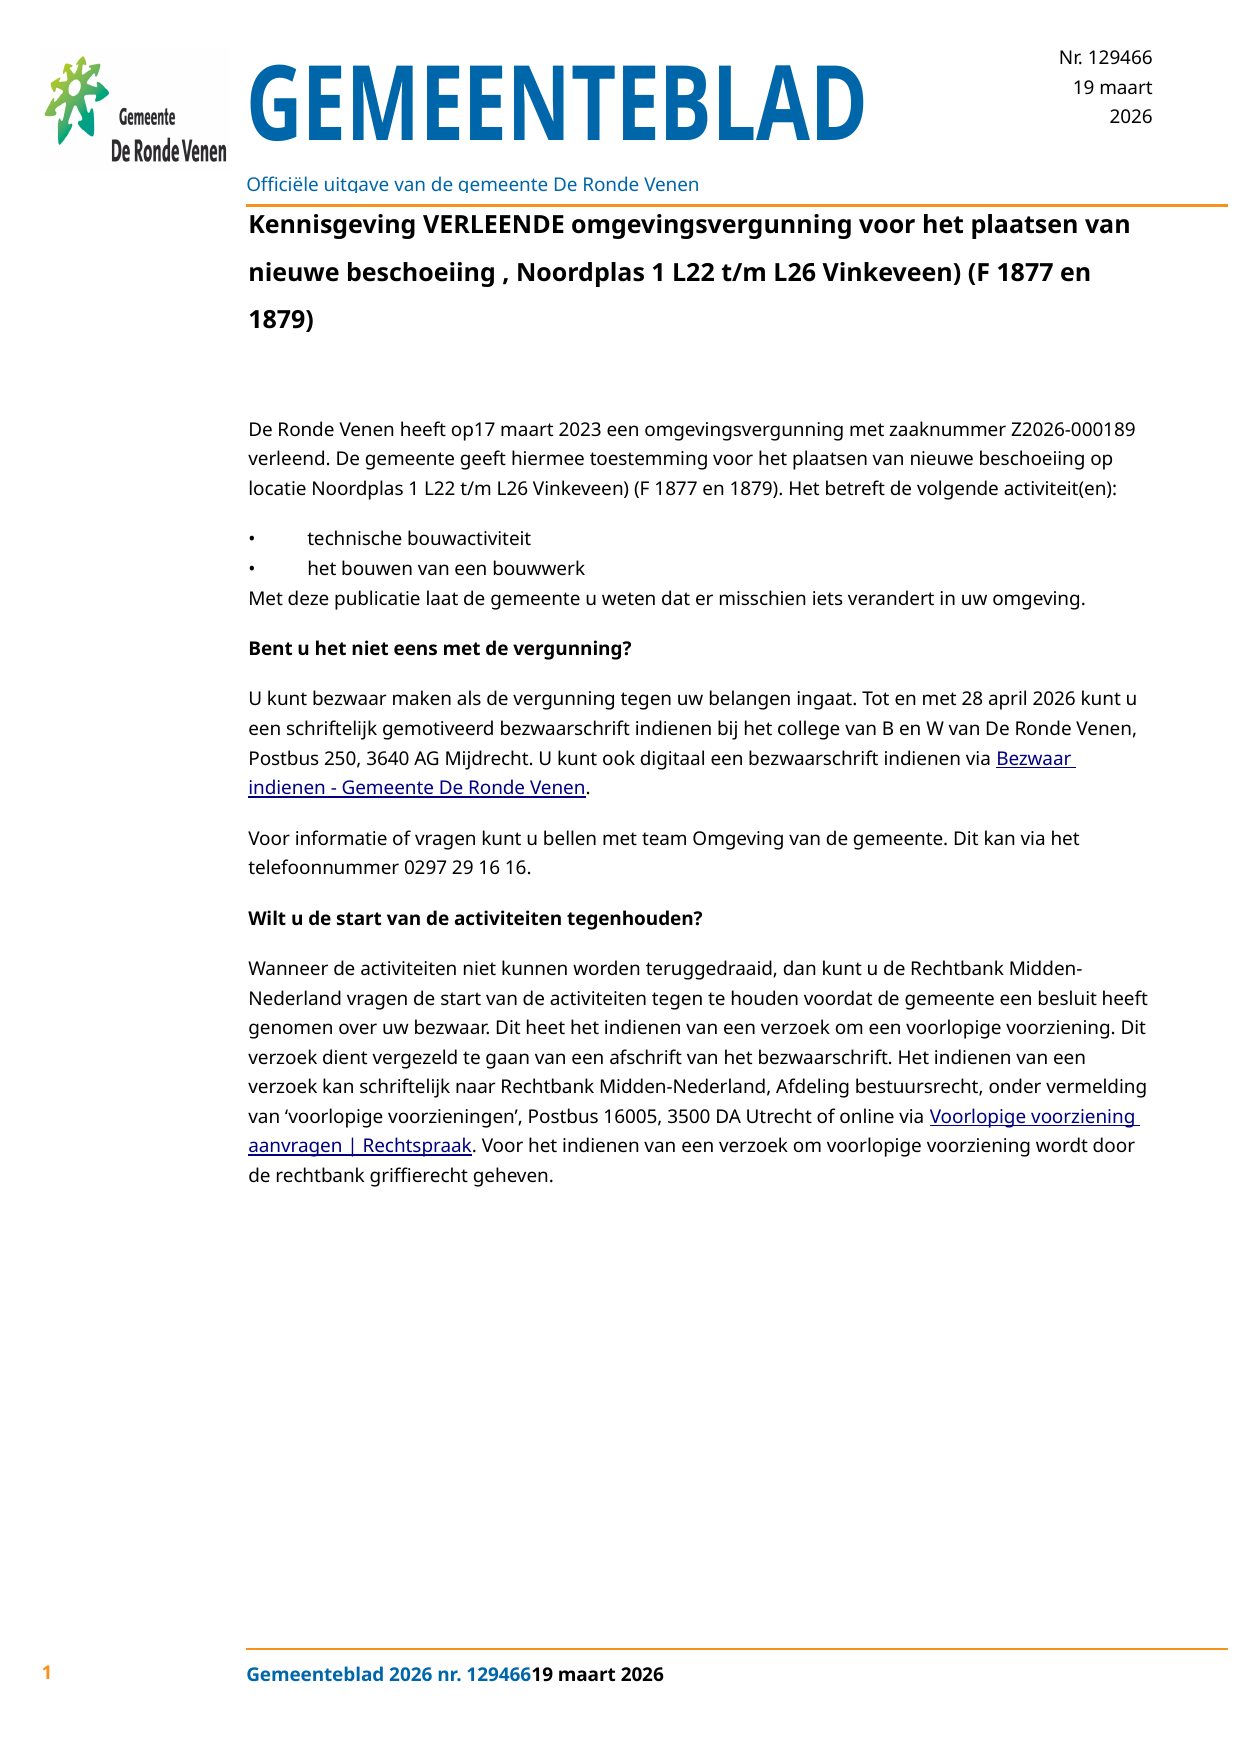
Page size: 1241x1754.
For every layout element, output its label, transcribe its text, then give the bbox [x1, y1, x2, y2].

text De Ronde Venen heeft op17 maart 2023 een omgevingsvergunning met zaaknummer Z2026-000189 verleend. De gemeente geeft hiermee toestemming voor het plaatsen van nieuwe beschoeiing op locatie Noordplas 1 L22 t/m L26 Vinkeveen) (F 1877 en 1879). Het betreft de volgende activiteit(en): [248, 416, 1152, 501]
text Met deze publicatie laat de gemeente u weten dat er misschien iets verandert in uw omgeving. [248, 585, 1152, 610]
text Bent u het niet eens met de vergunning? [248, 635, 1152, 661]
text Wanneer de activiteiten niet kunnen worden teruggedraaid, dan kunt u de Rechtbank Midden-Nederland vragen de start van de activiteiten tegen te houden voordat de gemeente een besluit heeft genomen over uw bezwaar. Dit heet het indienen van een verzoek om een voorlopige voorziening. Dit verzoek dient vergezeld te gaan van een afschrift van het bezwaarschrift. Het indienen van een verzoek kan schriftelijk naar Rechtbank Midden-Nederland, Afdeling bestuursrecht, onder vermelding van ‘voorlopige voorzieningen’, Postbus 16005, 3500 DA Utrecht of online via Voorlopige voorziening aanvragen | Rechtspraak. Voor het indienen van een verzoek om voorlopige voorziening wordt door de rechtbank griffierecht geheven. [248, 955, 1152, 1188]
text U kunt bezwaar maken als de vergunning tegen uw belangen ingaat. Tot en met 28 april 2026 kunt u een schriftelijk gemotiveerd bezwaarschrift indienen bij het college van B en W van De Ronde Venen, Postbus 250, 3640 AG Mijdrecht. U kunt ook digitaal een bezwaarschrift indienen via Bezwaar indienen - Gemeente De Ronde Venen. [248, 686, 1152, 800]
list het bouwen van een bouwwerk [248, 555, 1152, 581]
list technische bouwactiviteit [248, 526, 1152, 551]
text Voor informatie of vragen kunt u bellen met team Omgeving van de gemeente. Dit kan via het telefoonnummer 0297 29 16 16. [248, 825, 1152, 880]
picture [41, 47, 231, 172]
text Kennisgeving VERLEENDE omgevingsvergunning voor het plaatsen van nieuwe beschoeiing , Noordplas 1 L22 t/m L26 Vinkeveen) (F 1877 en 1879) [248, 207, 1152, 336]
text Wilt u de start van de activiteiten tegenhouden? [248, 905, 1152, 930]
